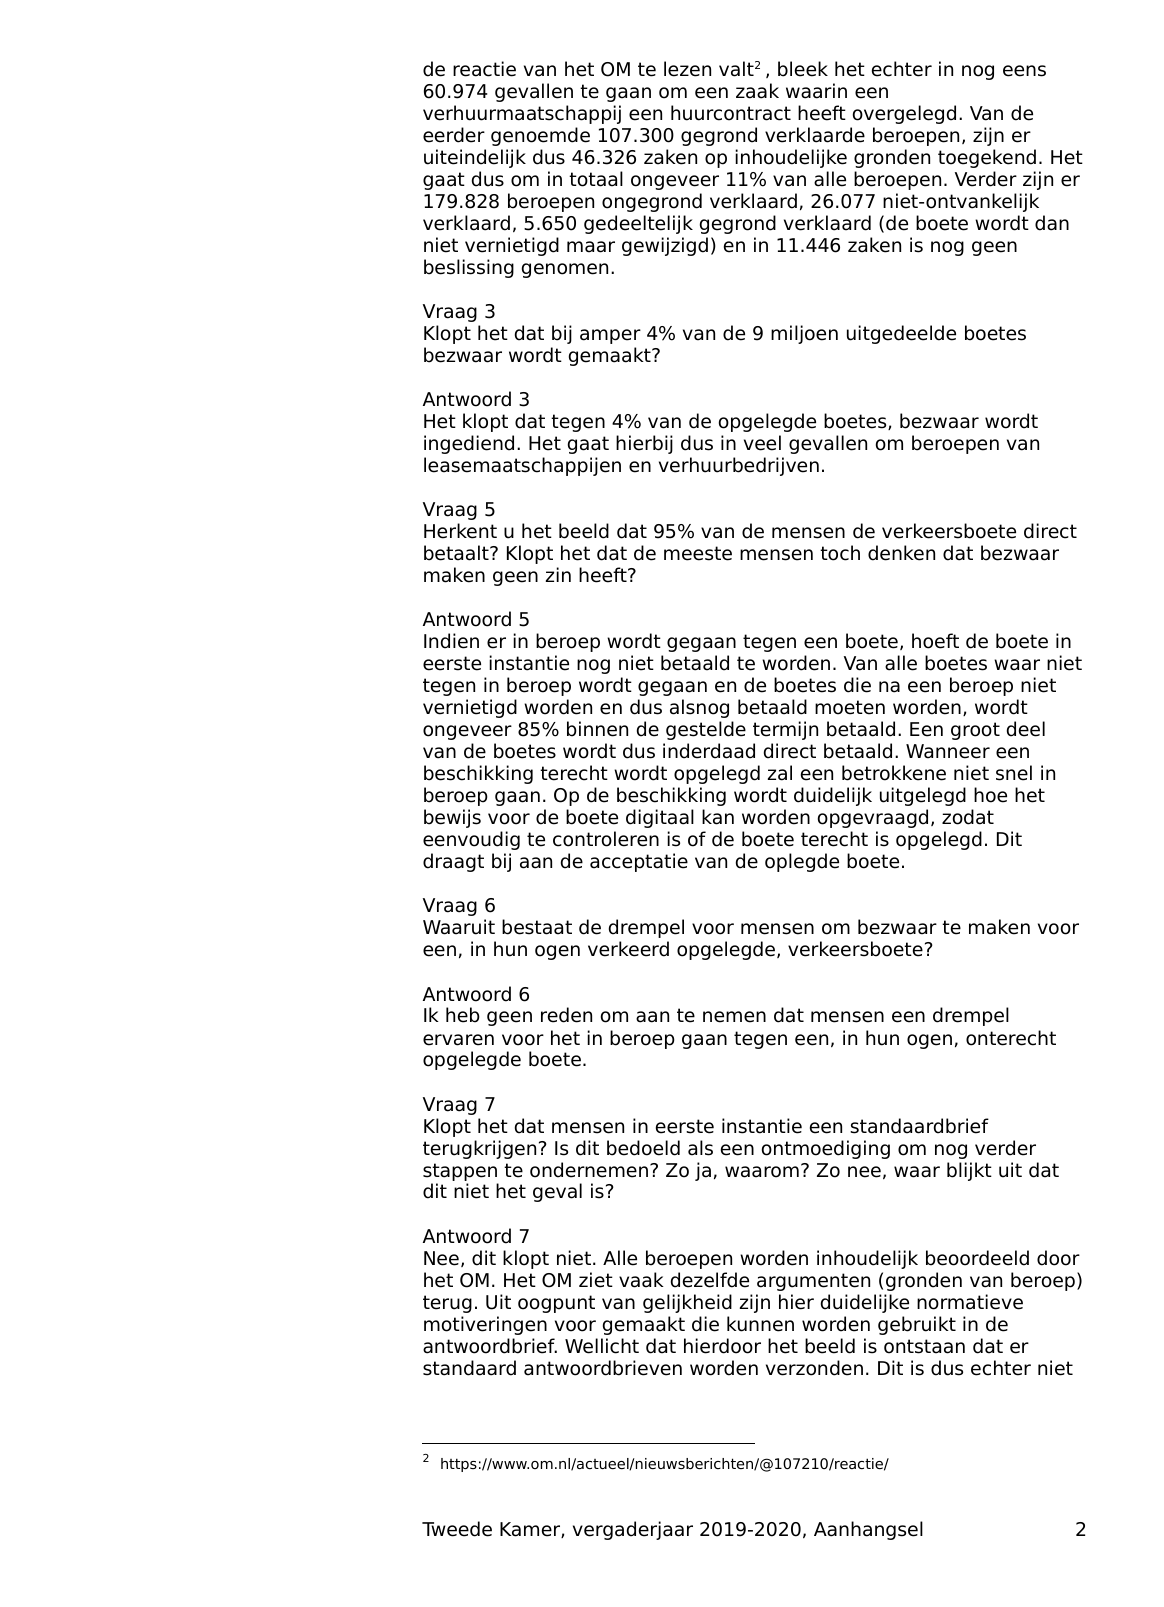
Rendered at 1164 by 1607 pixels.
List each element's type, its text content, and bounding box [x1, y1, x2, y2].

text Vraag 7 [422, 1093, 1087, 1116]
text Antwoord 5 [422, 609, 1087, 631]
text Waaruit bestaat de drempel voor mensen om bezwaar te maken voor een, in hun ogen verkeerd opgelegde, verkeersboete? [422, 917, 1087, 961]
text Het klopt dat tegen 4% van de opgelegde boetes, bezwaar wordt ingediend. Het gaat hierbij dus in veel gevallen om beroepen van leasemaatschappijen en verhuurbedrijven. [422, 411, 1087, 477]
text Ik heb geen reden om aan te nemen dat mensen een drempel ervaren voor het in beroep gaan tegen een, in hun ogen, onterecht opgelegde boete. [422, 1005, 1087, 1071]
text de reactie van het OM te lezen valt, bleek het echter in nog eens 60.974 gevallen te gaan om een zaak waarin een verhuurmaatschappij een huurcontract heeft overgelegd. Van de eerder genoemde 107.300 gegrond verklaarde beroepen, zijn er uiteindelijk dus 46.326 zaken op inhoudelijke gronden toegekend. Het gaat dus om in totaal ongeveer 11% van alle beroepen. Verder zijn er 179.828 beroepen ongegrond verklaard, 26.077 niet-ontvankelijk verklaard, 5.650 gedeeltelijk gegrond verklaard (de boete wordt dan niet vernietigd maar gewijzigd) en in 11.446 zaken is nog geen beslissing genomen. [422, 59, 1087, 279]
text Indien er in beroep wordt gegaan tegen een boete, hoeft de boete in eerste instantie nog niet betaald te worden. Van alle boetes waar niet tegen in beroep wordt gegaan en de boetes die na een beroep niet vernietigd worden en dus alsnog betaald moeten worden, wordt ongeveer 85% binnen de gestelde termijn betaald. Een groot deel van de boetes wordt dus inderdaad direct betaald. Wanneer een beschikking terecht wordt opgelegd zal een betrokkene niet snel in beroep gaan. Op de beschikking wordt duidelijk uitgelegd hoe het bewijs voor de boete digitaal kan worden opgevraagd, zodat eenvoudig te controleren is of de boete terecht is opgelegd. Dit draagt bij aan de acceptatie van de oplegde boete. [422, 631, 1087, 873]
text Vraag 3 [422, 301, 1087, 323]
text Vraag 5 [422, 499, 1087, 521]
text https://www.om.nl/actueel/nieuwsberichten/@107210/reactie/ [422, 1452, 1087, 1474]
text Vraag 6 [422, 895, 1087, 917]
text Nee, dit klopt niet. Alle beroepen worden inhoudelijk beoordeeld door het OM. Het OM ziet vaak dezelfde argumenten (gronden van beroep) terug. Uit oogpunt van gelijkheid zijn hier duidelijke normatieve motiveringen voor gemaakt die kunnen worden gebruikt in de antwoordbrief. Wellicht dat hierdoor het beeld is ontstaan dat er standaard antwoordbrieven worden verzonden. Dit is dus echter niet [422, 1248, 1087, 1379]
text Antwoord 6 [422, 983, 1087, 1005]
text Antwoord 7 [422, 1226, 1087, 1248]
text Antwoord 3 [422, 389, 1087, 411]
text Klopt het dat bij amper 4% van de 9 miljoen uitgedeelde boetes bezwaar wordt gemaakt? [422, 323, 1087, 367]
text Klopt het dat mensen in eerste instantie een standaardbrief terugkrijgen? Is dit bedoeld als een ontmoediging om nog verder stappen te ondernemen? Zo ja, waarom? Zo nee, waar blijkt uit dat dit niet het geval is? [422, 1116, 1087, 1203]
text Herkent u het beeld dat 95% van de mensen de verkeersboete direct betaalt? Klopt het dat de meeste mensen toch denken dat bezwaar maken geen zin heeft? [422, 521, 1087, 587]
